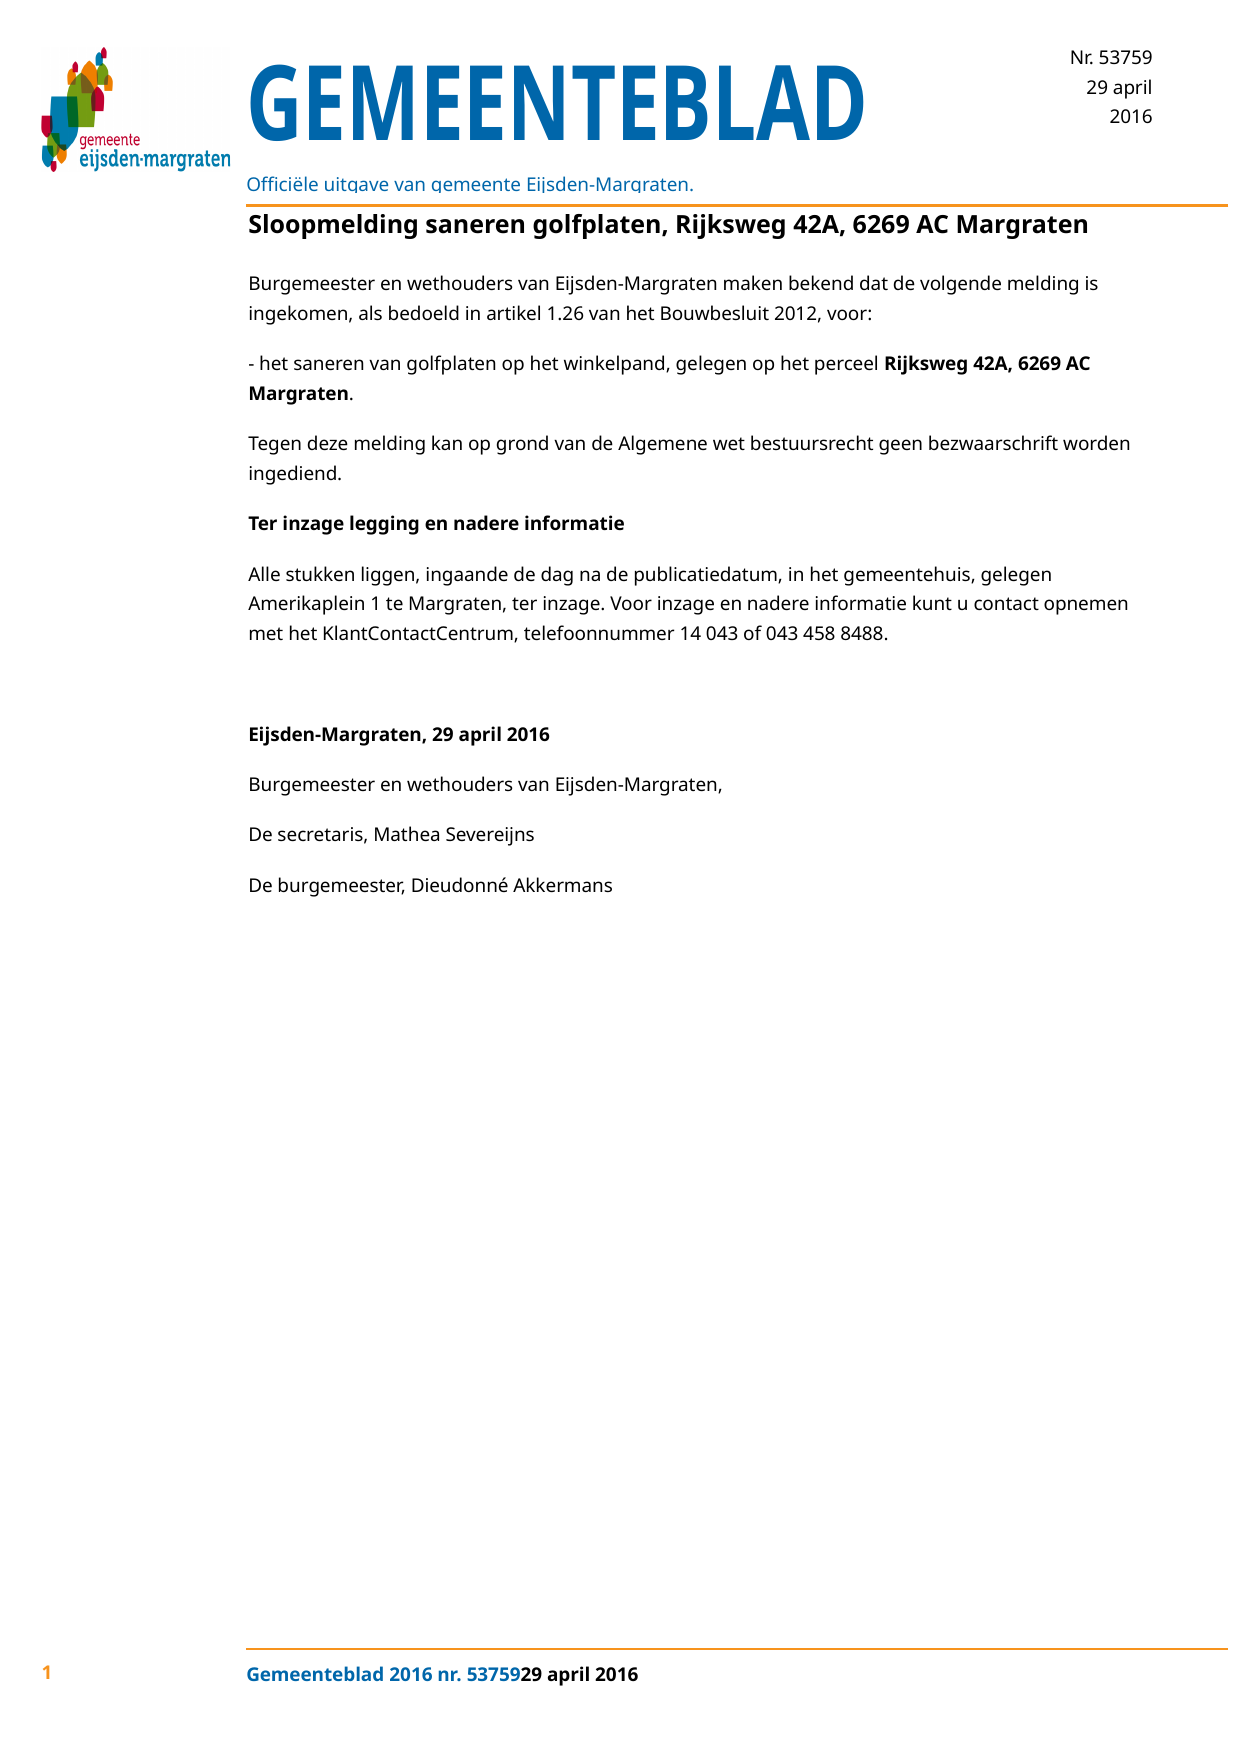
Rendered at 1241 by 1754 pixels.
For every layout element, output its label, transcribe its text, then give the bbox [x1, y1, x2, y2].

text De secretaris, Mathea Severeijns [248, 822, 1152, 847]
text Sloopmelding saneren golfplaten, Rijksweg 42A, 6269 AC Margraten [248, 207, 1152, 241]
text Tegen deze melding kan op grond van de Algemene wet bestuursrecht geen bezwaarschrift worden ingediend. [248, 430, 1152, 486]
text Burgemeester en wethouders van Eijsden-Margraten, [248, 771, 1152, 797]
text Burgemeester en wethouders van Eijsden-Margraten maken bekend dat de volgende melding is ingekomen, als bedoeld in artikel 1.26 van het Bouwbesluit 2012, voor: [248, 270, 1152, 326]
text Alle stukken liggen, ingaande de dag na de publicatiedatum, in het gemeentehuis, gelegen Amerikaplein 1 te Margraten, ter inzage. Voor inzage en nadere informatie kunt u contact opnemen met het KlantContactCentrum, telefoonnummer 14 043 of 043 458 8488. [248, 561, 1152, 646]
picture [41, 47, 231, 172]
text Eijsden-Margraten, 29 april 2016 [248, 721, 1152, 746]
text De burgemeester, Dieudonné Akkermans [248, 872, 1152, 898]
text - het saneren van golfplaten op het winkelpand, gelegen op het perceel Rijksweg 42A, 6269 AC Margraten. [248, 350, 1152, 406]
text Ter inzage legging en nadere informatie [248, 510, 1152, 536]
